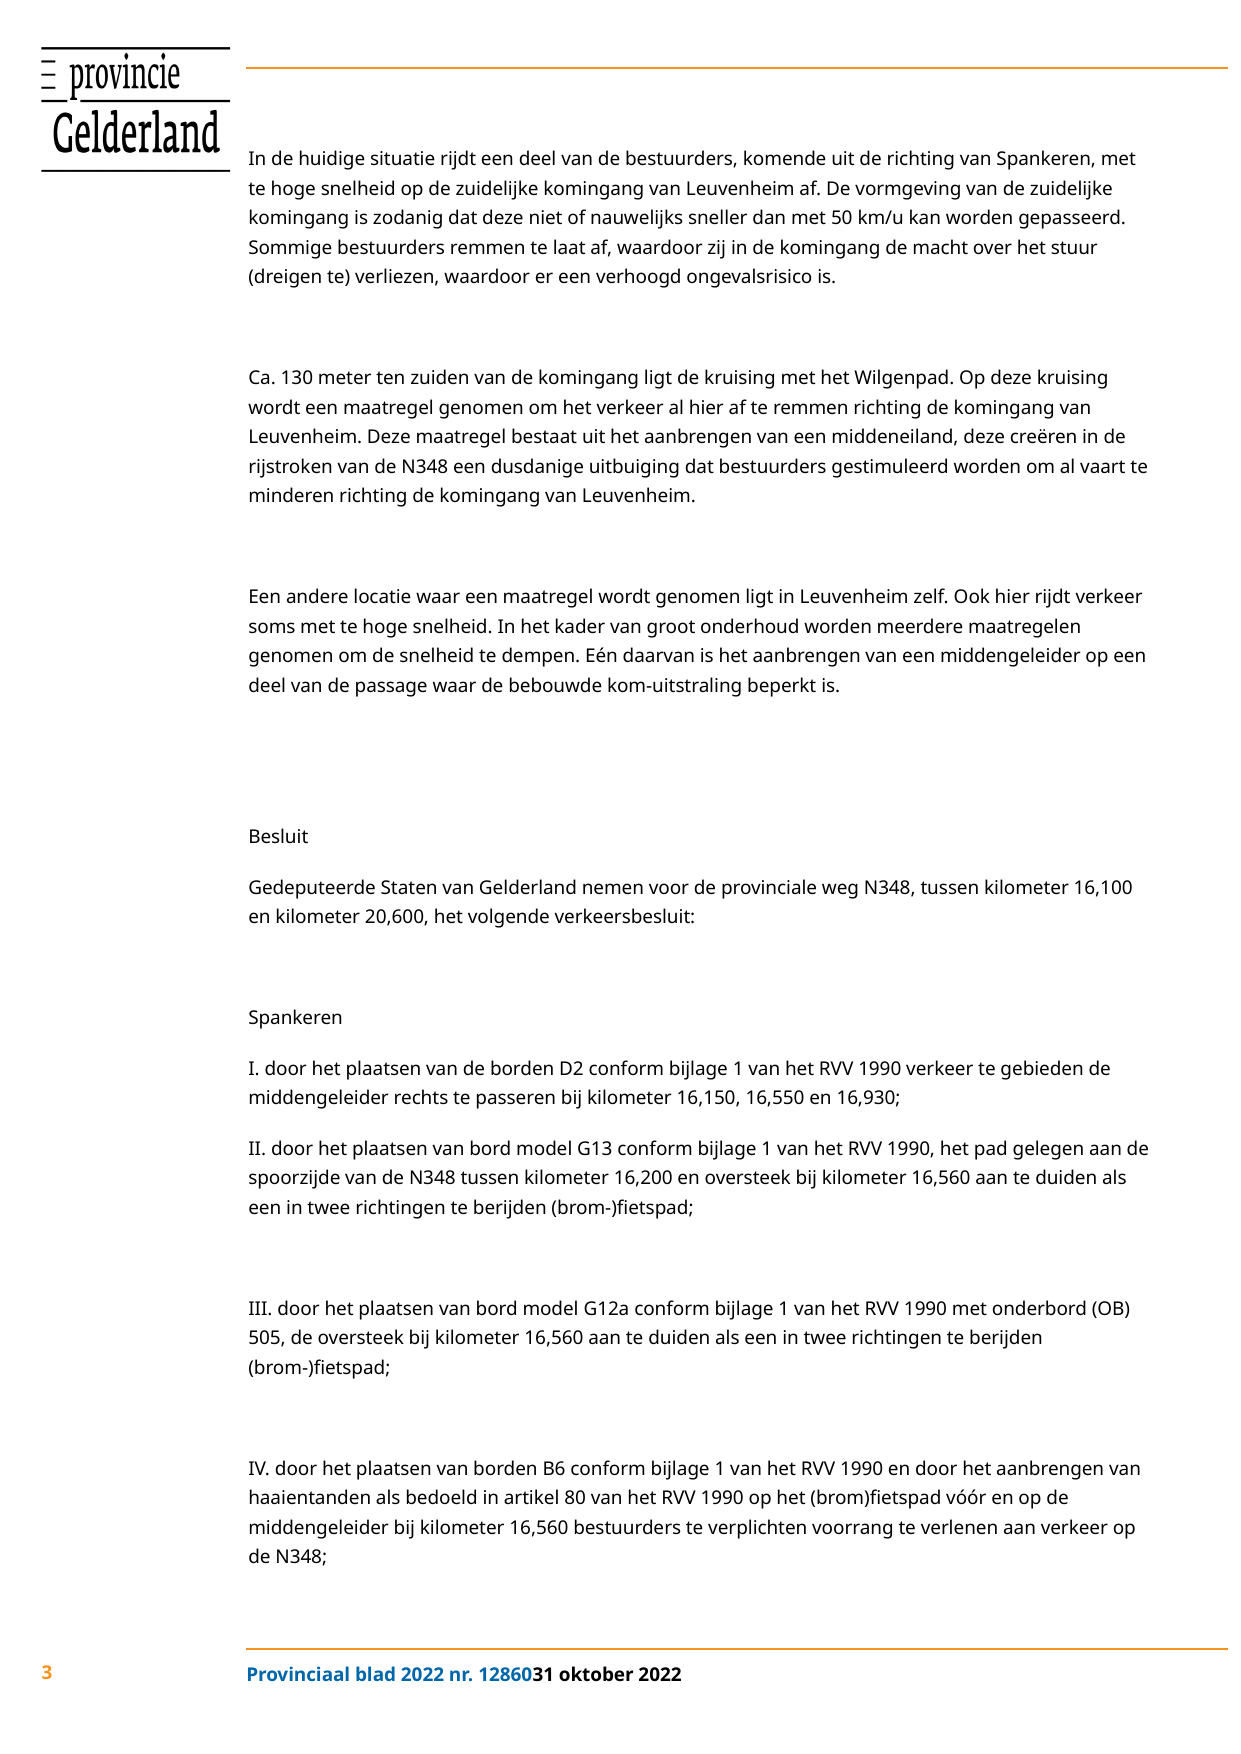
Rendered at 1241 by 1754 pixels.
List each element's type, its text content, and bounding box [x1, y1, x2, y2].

text Een andere locatie waar een maatregel wordt genomen ligt in Leuvenheim zelf. Ook hier rijdt verkeer soms met te hoge snelheid. In het kader van groot onderhoud worden meerdere maatregelen genomen om de snelheid te dempen. Eén daarvan is het aanbrengen van een middengeleider op een deel van de passage waar de bebouwde kom-uitstraling beperkt is. [248, 583, 1152, 698]
picture [41, 47, 231, 172]
text Besluit [248, 823, 1152, 849]
text Ca. 130 meter ten zuiden van de komingang ligt de kruising met het Wilgenpad. Op deze kruising wordt een maatregel genomen om het verkeer al hier af te remmen richting de komingang van Leuvenheim. Deze maatregel bestaat uit het aanbrengen van een middeneiland, deze creëren in de rijstroken van de N348 een dusdanige uitbuiging dat bestuurders gestimuleerd worden om al vaart te minderen richting de komingang van Leuvenheim. [248, 364, 1152, 508]
text Spankeren [248, 1004, 1152, 1030]
text I. door het plaatsen van de borden D2 conform bijlage 1 van het RVV 1990 verkeer te gebieden de middengeleider rechts te passeren bij kilometer 16,150, 16,550 en 16,930; [248, 1055, 1152, 1110]
text Gedeputeerde Staten van Gelderland nemen voor de provinciale weg N348, tussen kilometer 16,100 en kilometer 20,600, het volgende verkeersbesluit: [248, 874, 1152, 929]
text In de huidige situatie rijdt een deel van de bestuurders, komende uit de richting van Spankeren, met te hoge snelheid op de zuidelijke komingang van Leuvenheim af. De vormgeving van de zuidelijke komingang is zodanig dat deze niet of nauwelijks sneller dan met 50 km/u kan worden gepasseerd. Sommige bestuurders remmen te laat af, waardoor zij in de komingang de macht over het stuur (dreigen te) verliezen, waardoor er een verhoogd ongevalsrisico is. [248, 145, 1152, 289]
text III. door het plaatsen van bord model G12a conform bijlage 1 van het RVV 1990 met onderbord (OB) 505, de oversteek bij kilometer 16,560 aan te duiden als een in twee richtingen te berijden (brom-)fietspad; [248, 1295, 1152, 1380]
text II. door het plaatsen van bord model G13 conform bijlage 1 van het RVV 1990, het pad gelegen aan de spoorzijde van de N348 tussen kilometer 16,200 en oversteek bij kilometer 16,560 aan te duiden als een in twee richtingen te berijden (brom-)fietspad; [248, 1135, 1152, 1220]
text IV. door het plaatsen van borden B6 conform bijlage 1 van het RVV 1990 en door het aanbrengen van haaientanden als bedoeld in artikel 80 van het RVV 1990 op het (brom)fietspad vóór en op de middengeleider bij kilometer 16,560 bestuurders te verplichten voorrang te verlenen aan verkeer op de N348; [248, 1455, 1152, 1569]
